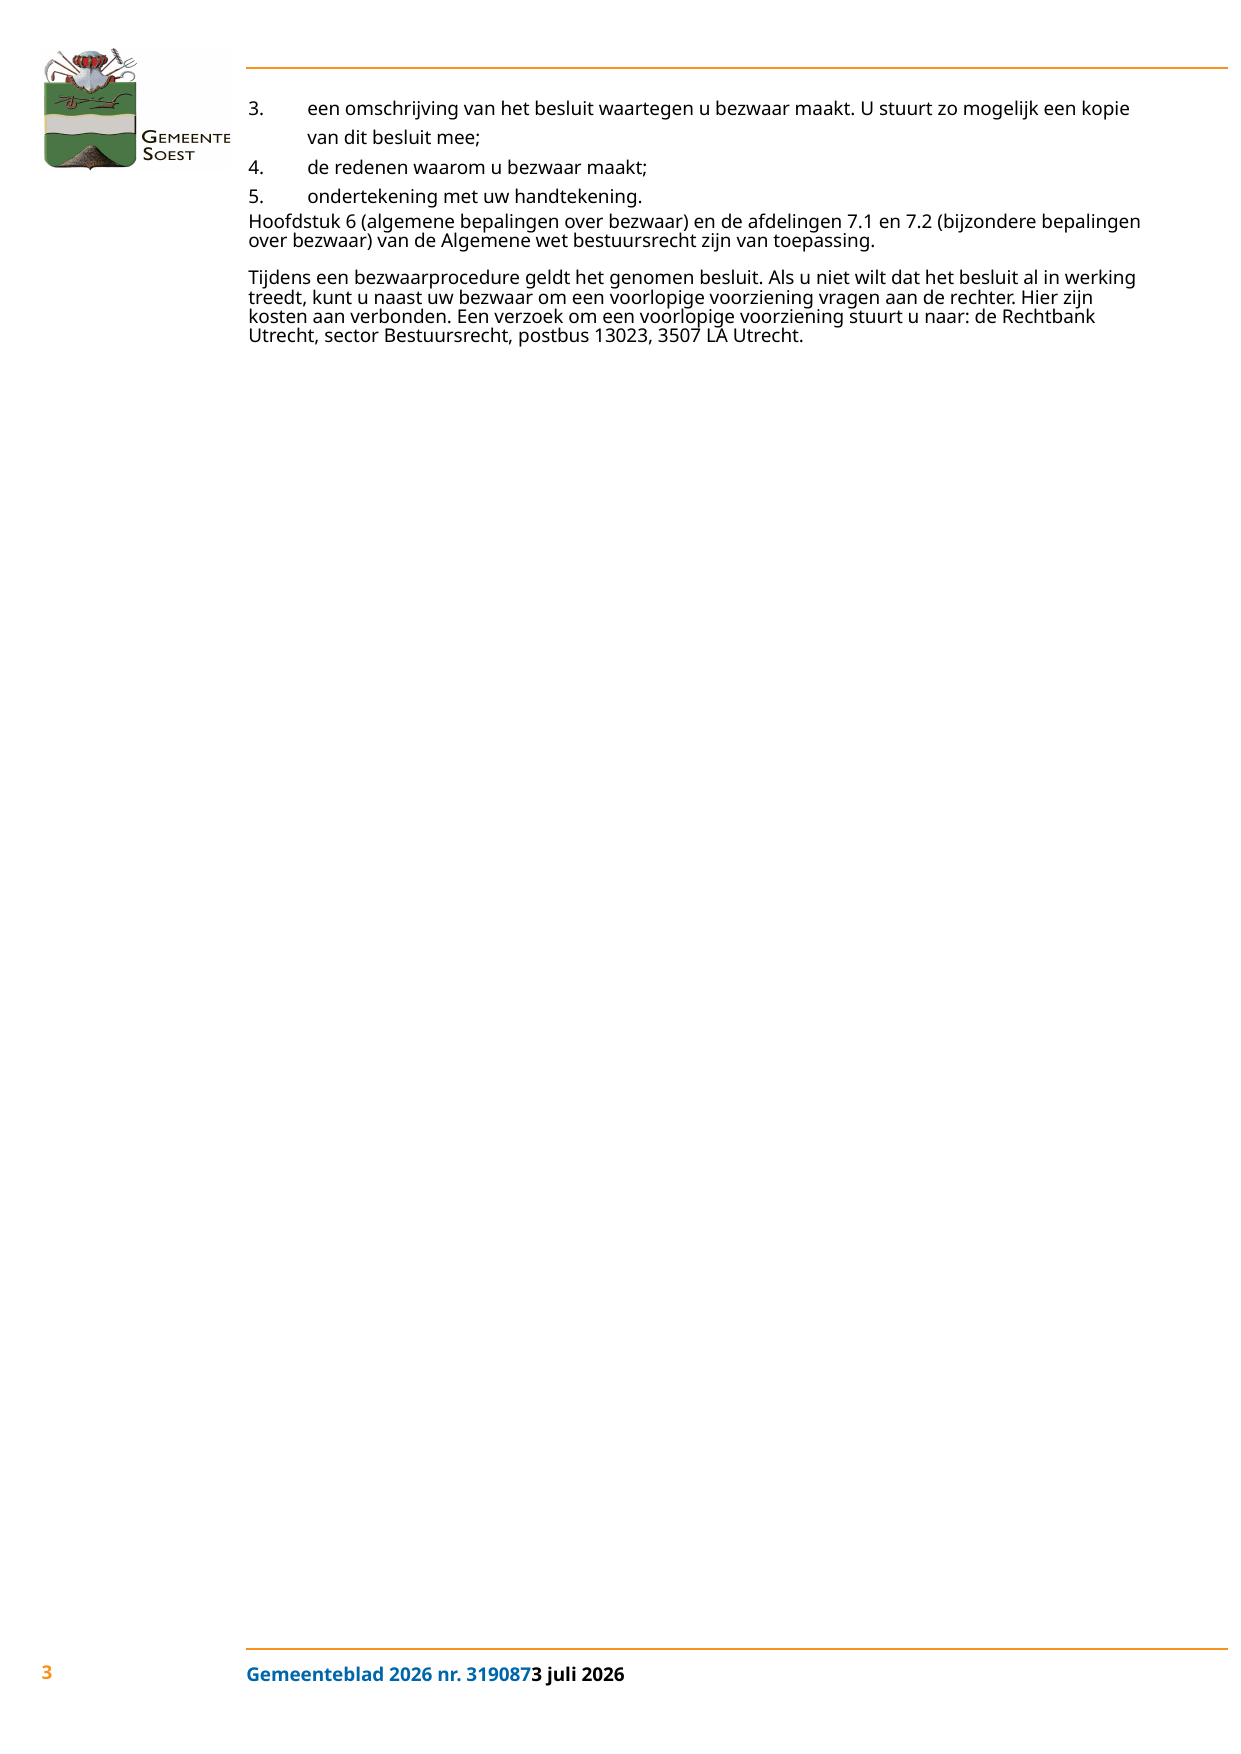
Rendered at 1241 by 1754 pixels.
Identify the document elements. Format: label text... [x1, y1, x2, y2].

text Hoofdstuk 6 (algemene bepalingen over bezwaar) en de afdelingen 7.1 en 7.2 (bijzondere bepalingen over bezwaar) van de Algemene wet bestuursrecht zijn van toepassing. [248, 213, 1152, 252]
list een omschrijving van het besluit waartegen u bezwaar maakt. U stuurt zo mogelijk een kopie van dit besluit mee; [248, 95, 1152, 150]
picture [41, 47, 231, 172]
list ondertekening met uw handtekening. [248, 183, 1152, 209]
text Tijdens een bezwaarprocedure geldt het genomen besluit. Als u niet wilt dat het besluit al in werking treedt, kunt u naast uw bezwaar om een voorlopige voorziening vragen aan de rechter. Hier zijn kosten aan verbonden. Een verzoek om een voorlopige voorziening stuurt u naar: de Rechtbank Utrecht, sector Bestuursrecht, postbus 13023, 3507 LA Utrecht. [248, 269, 1152, 346]
list de redenen waarom u bezwaar maakt; [248, 154, 1152, 180]
